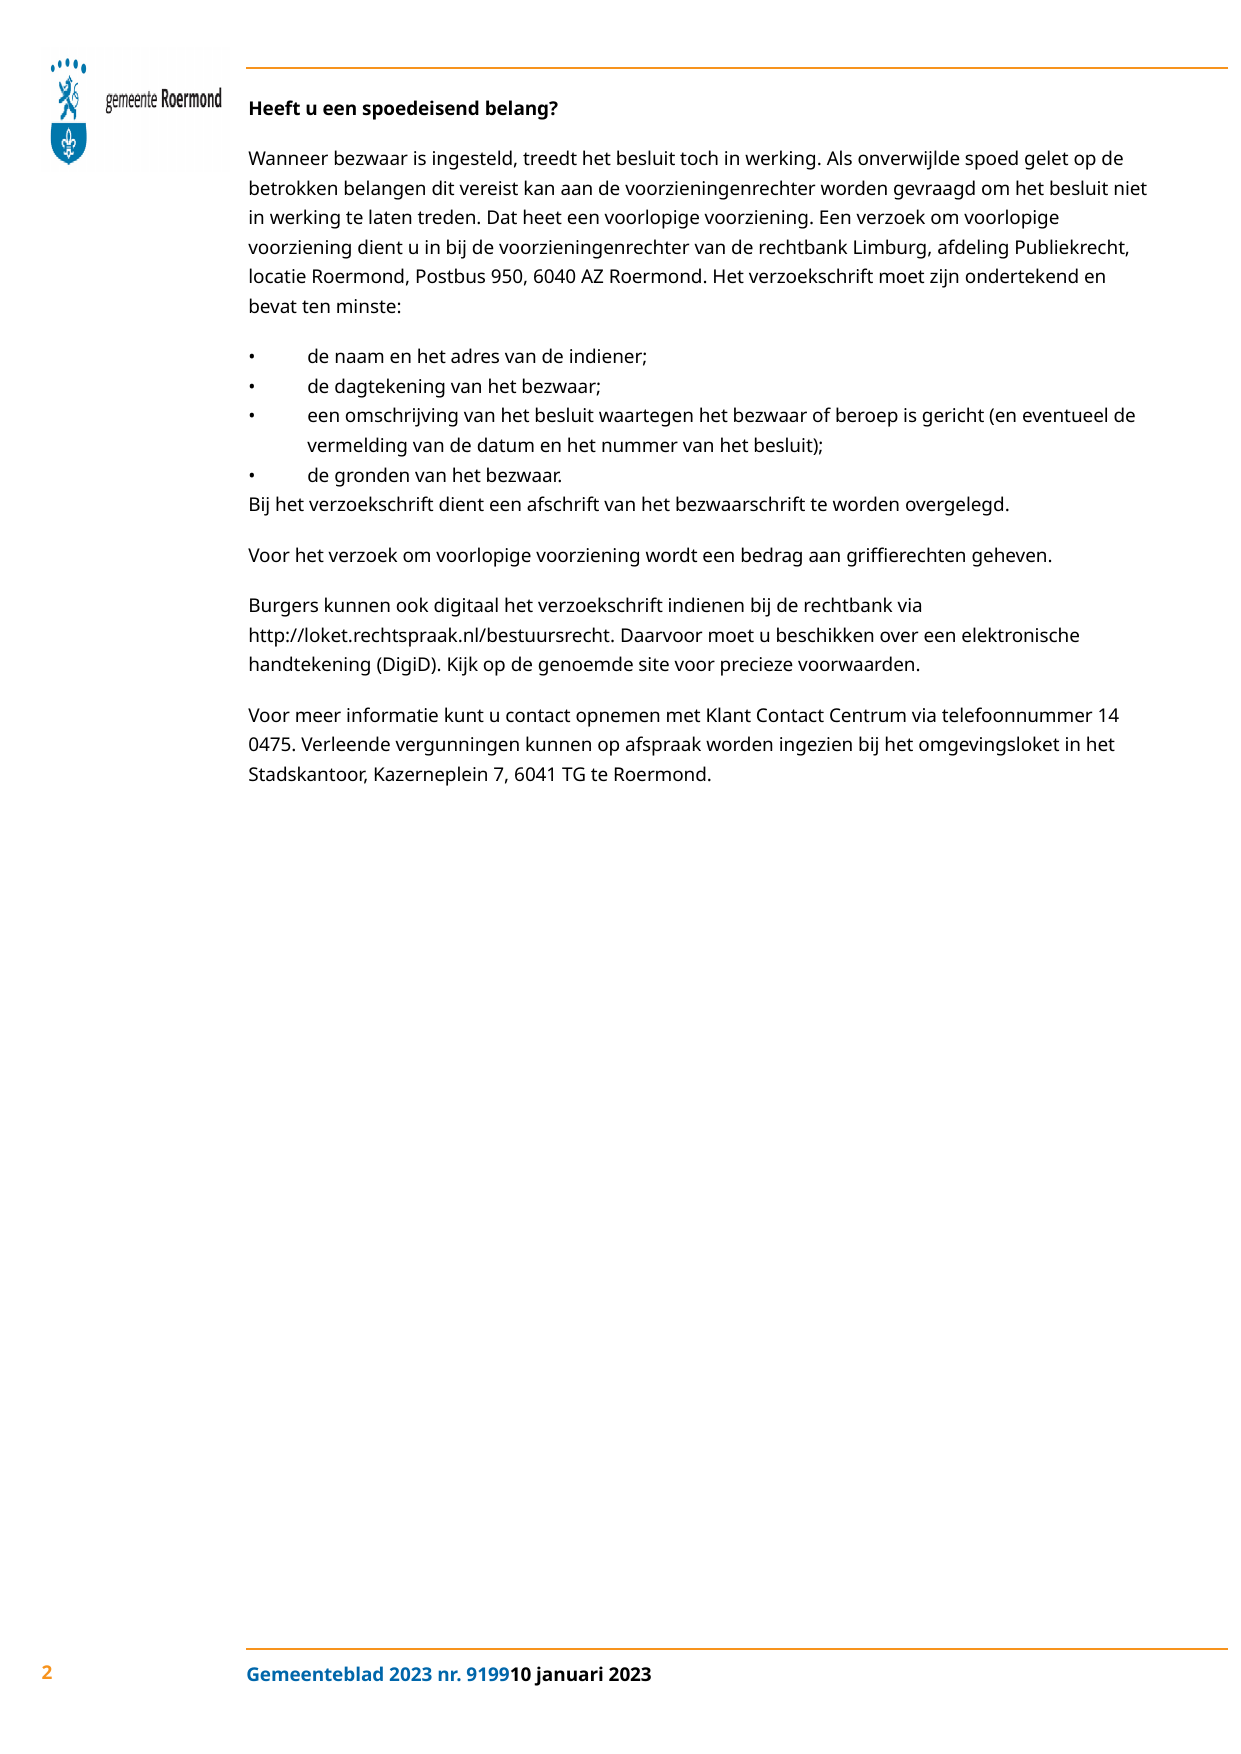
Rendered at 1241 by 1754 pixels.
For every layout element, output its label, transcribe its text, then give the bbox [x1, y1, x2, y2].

picture [41, 47, 231, 172]
list een omschrijving van het besluit waartegen het bezwaar of beroep is gericht (en eventueel de vermelding van de datum en het nummer van het besluit); [248, 403, 1152, 458]
list de gronden van het bezwaar. [248, 462, 1152, 488]
text Voor meer informatie kunt u contact opnemen met Klant Contact Centrum via telefoonnummer 14 0475. Verleende vergunningen kunnen op afspraak worden ingezien bij het omgevingsloket in het Stadskantoor, Kazerneplein 7, 6041 TG te Roermond. [248, 702, 1152, 787]
text Bij het verzoekschrift dient een afschrift van het bezwaarschrift te worden overgelegd. [248, 491, 1152, 517]
text Heeft u een spoedeisend belang? [248, 95, 1152, 121]
text Voor het verzoek om voorlopige voorziening wordt een bedrag aan griffierechten geheven. [248, 542, 1152, 568]
text Wanneer bezwaar is ingesteld, treedt het besluit toch in werking. Als onverwijlde spoed gelet op de betrokken belangen dit vereist kan aan de voorzieningenrechter worden gevraagd om het besluit niet in werking te laten treden. Dat heet een voorlopige voorziening. Een verzoek om voorlopige voorziening dient u in bij de voorzieningenrechter van de rechtbank Limburg, afdeling Publiekrecht, locatie Roermond, Postbus 950, 6040 AZ Roermond. Het verzoekschrift moet zijn ondertekend en bevat ten minste: [248, 145, 1152, 319]
text Burgers kunnen ook digitaal het verzoekschrift indienen bij de rechtbank via http://loket.rechtspraak.nl/bestuursrecht. Daarvoor moet u beschikken over een elektronische handtekening (DigiD). Kijk op de genoemde site voor precieze voorwaarden. [248, 592, 1152, 677]
list de naam en het adres van de indiener; [248, 343, 1152, 369]
list de dagtekening van het bezwaar; [248, 373, 1152, 399]
